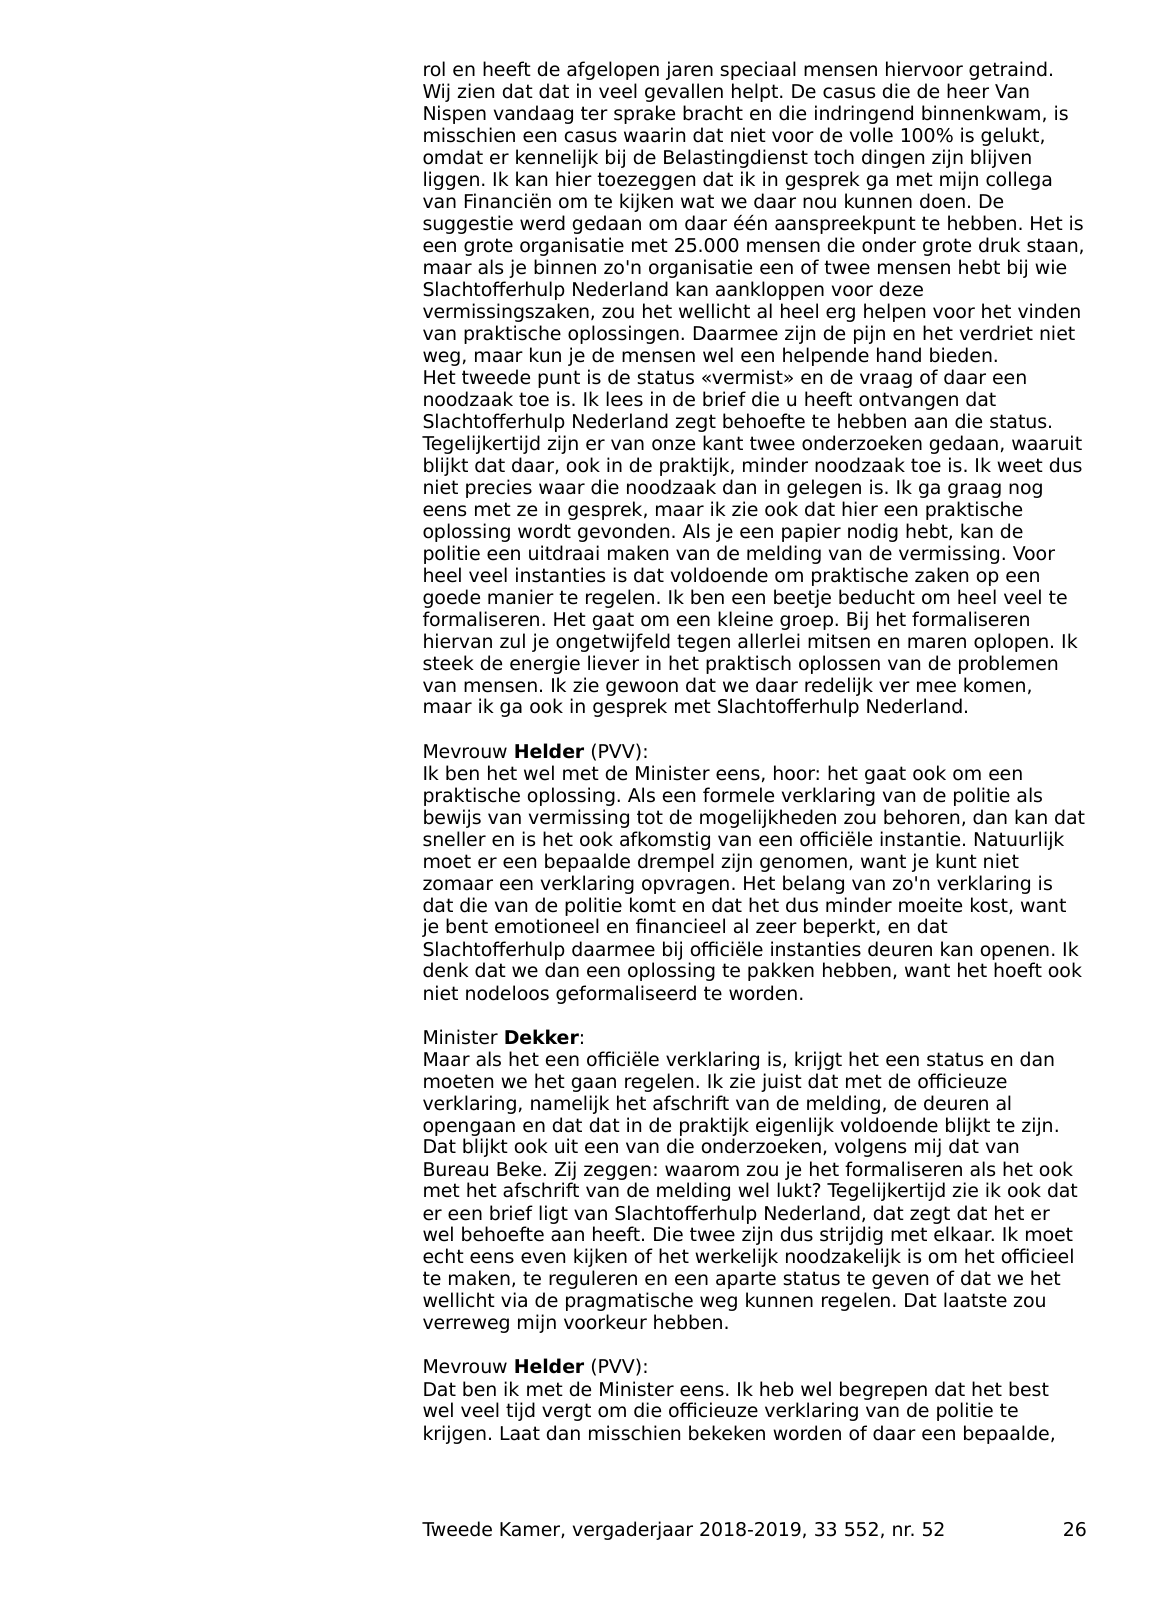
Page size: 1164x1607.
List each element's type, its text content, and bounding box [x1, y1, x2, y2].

text Ik ben het wel met de Minister eens, hoor: het gaat ook om een praktische oplossing. Als een formele verklaring van de politie als bewijs van vermissing tot de mogelijkheden zou behoren, dan kan dat sneller en is het ook afkomstig van een officiële instantie. Natuurlijk moet er een bepaalde drempel zijn genomen, want je kunt niet zomaar een verklaring opvragen. Het belang van zo'n verklaring is dat die van de politie komt en dat het dus minder moeite kost, want je bent emotioneel en financieel al zeer beperkt, en dat Slachtofferhulp daarmee bij officiële instanties deuren kan openen. Ik denk dat we dan een oplossing te pakken hebben, want het hoeft ook niet nodeloos geformaliseerd te worden. [422, 763, 1087, 1004]
text Minister Dekker: [422, 1027, 1087, 1048]
text Mevrouw Helder (PVV): [422, 741, 1087, 763]
text Maar als het een officiële verklaring is, krijgt het een status en dan moeten we het gaan regelen. Ik zie juist dat met de officieuze verklaring, namelijk het afschrift van de melding, de deuren al opengaan en dat dat in de praktijk eigenlijk voldoende blijkt te zijn. Dat blijkt ook uit een van die onderzoeken, volgens mij dat van Bureau Beke. Zij zeggen: waarom zou je het formaliseren als het ook met het afschrift van de melding wel lukt? Tegelijkertijd zie ik ook dat er een brief ligt van Slachtofferhulp Nederland, dat zegt dat het er wel behoefte aan heeft. Die twee zijn dus strijdig met elkaar. Ik moet echt eens even kijken of het werkelijk noodzakelijk is om het officieel te maken, te reguleren en een aparte status te geven of dat we het wellicht via de pragmatische weg kunnen regelen. Dat laatste zou verreweg mijn voorkeur hebben. [422, 1048, 1087, 1334]
text Dat ben ik met de Minister eens. Ik heb wel begrepen dat het best wel veel tijd vergt om die officieuze verklaring van de politie te krijgen. Laat dan misschien bekeken worden of daar een bepaalde, [422, 1378, 1087, 1444]
text Mevrouw Helder (PVV): [422, 1356, 1087, 1378]
text Het tweede punt is de status «vermist» en de vraag of daar een noodzaak toe is. Ik lees in de brief die u heeft ontvangen dat Slachtofferhulp Nederland zegt behoefte te hebben aan die status. Tegelijkertijd zijn er van onze kant twee onderzoeken gedaan, waaruit blijkt dat daar, ook in de praktijk, minder noodzaak toe is. Ik weet dus niet precies waar die noodzaak dan in gelegen is. Ik ga graag nog eens met ze in gesprek, maar ik zie ook dat hier een praktische oplossing wordt gevonden. Als je een papier nodig hebt, kan de politie een uitdraai maken van de melding van de vermissing. Voor heel veel instanties is dat voldoende om praktische zaken op een goede manier te regelen. Ik ben een beetje beducht om heel veel te formaliseren. Het gaat om een kleine groep. Bij het formaliseren hiervan zul je ongetwijfeld tegen allerlei mitsen en maren oplopen. Ik steek de energie liever in het praktisch oplossen van de problemen van mensen. Ik zie gewoon dat we daar redelijk ver mee komen, maar ik ga ook in gesprek met Slachtofferhulp Nederland. [422, 367, 1087, 718]
text rol en heeft de afgelopen jaren speciaal mensen hiervoor getraind. Wij zien dat dat in veel gevallen helpt. De casus die de heer Van Nispen vandaag ter sprake bracht en die indringend binnenkwam, is misschien een casus waarin dat niet voor de volle 100% is gelukt, omdat er kennelijk bij de Belastingdienst toch dingen zijn blijven liggen. Ik kan hier toezeggen dat ik in gesprek ga met mijn collega van Financiën om te kijken wat we daar nou kunnen doen. De suggestie werd gedaan om daar één aanspreekpunt te hebben. Het is een grote organisatie met 25.000 mensen die onder grote druk staan, maar als je binnen zo'n organisatie een of twee mensen hebt bij wie Slachtofferhulp Nederland kan aankloppen voor deze vermissingszaken, zou het wellicht al heel erg helpen voor het vinden van praktische oplossingen. Daarmee zijn de pijn en het verdriet niet weg, maar kun je de mensen wel een helpende hand bieden. [422, 59, 1087, 367]
